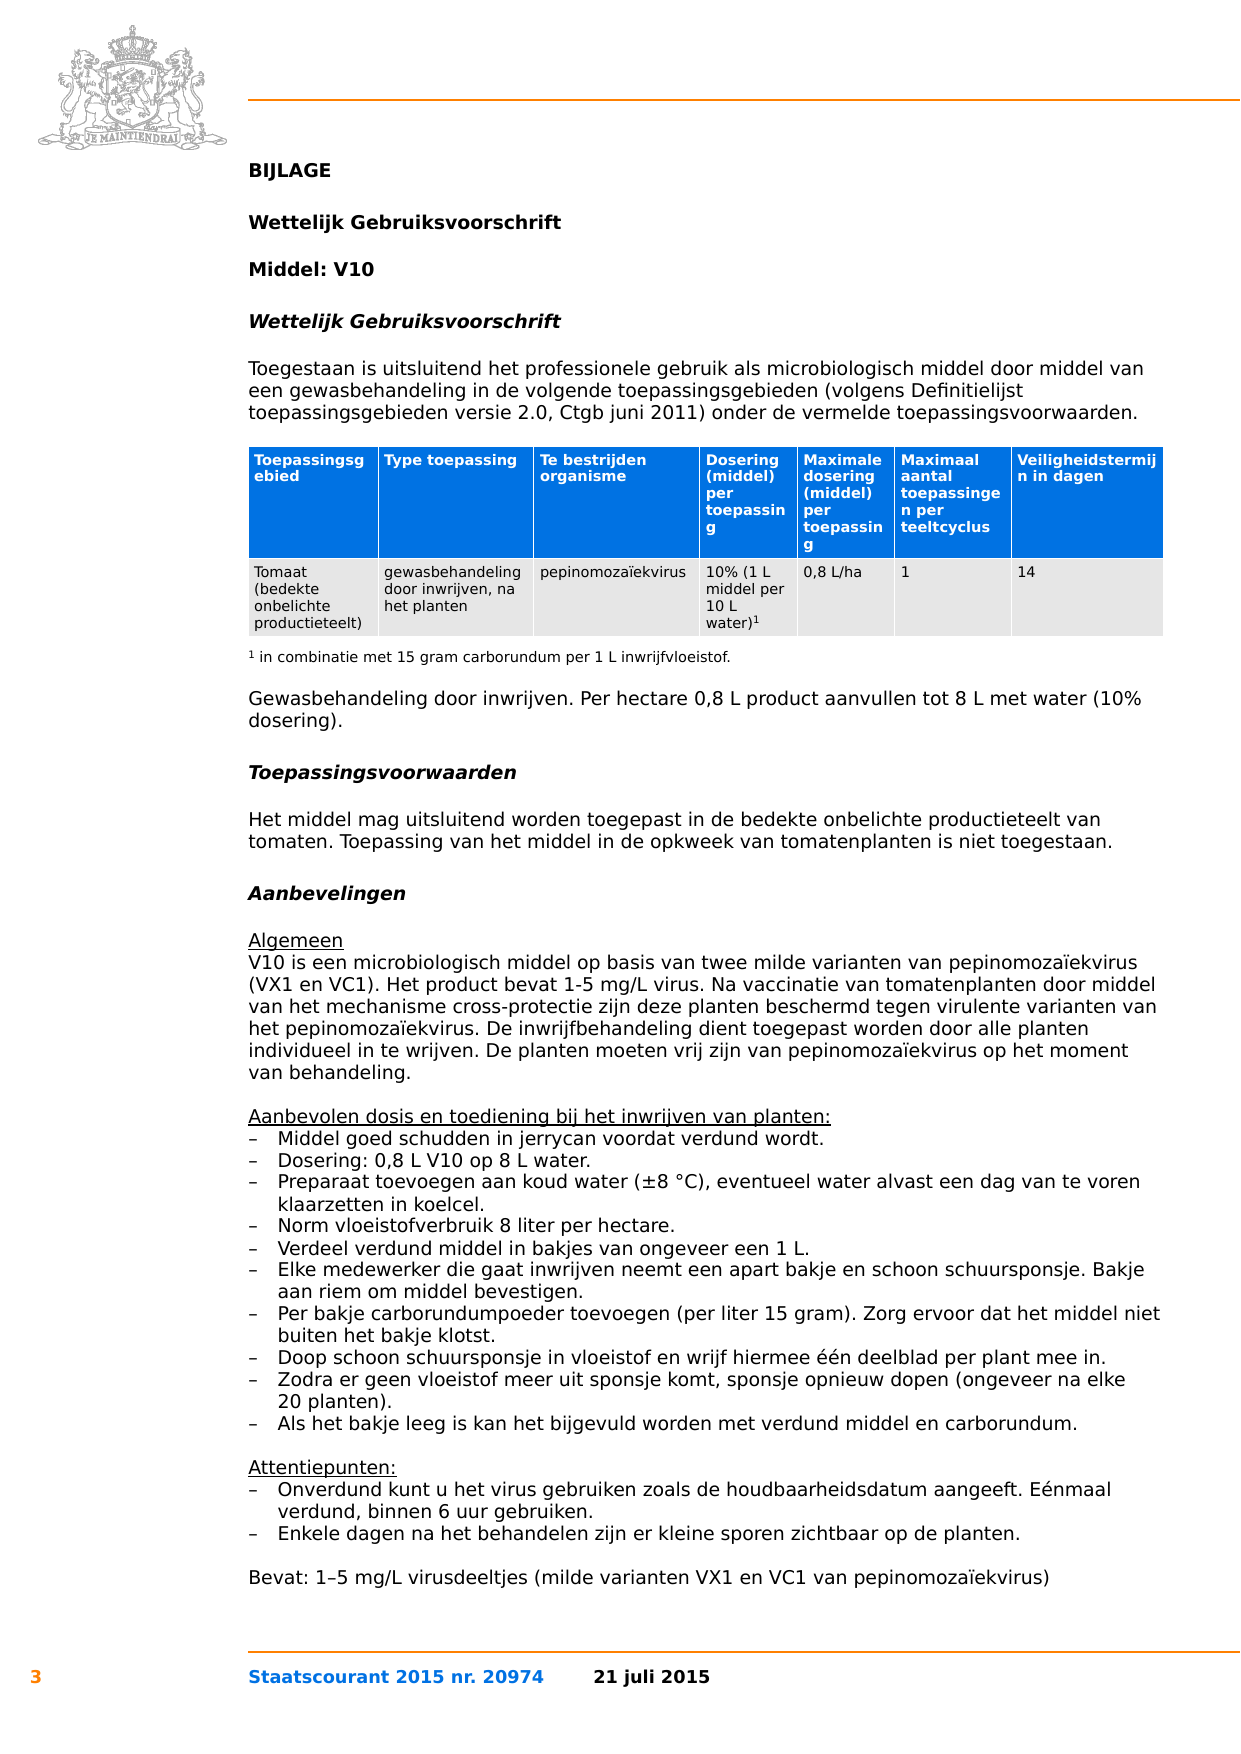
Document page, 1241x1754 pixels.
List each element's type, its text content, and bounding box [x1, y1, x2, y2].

picture [38, 25, 227, 150]
table_header Maximale dosering (middel) per toepassing [798, 447, 894, 558]
subtitle BIJLAGE [248, 160, 1163, 182]
table_cell 14 [1012, 559, 1163, 636]
table_header Type toepassing [379, 447, 533, 558]
text Gewasbehandeling door inwrijven. Per hectare 0,8 L product aanvullen tot 8 L met water (10% dosering). [248, 688, 1163, 732]
text – Doop schoon schuursponsje in vloeistof en wrijf hiermee één deelblad per plant mee in. [248, 1347, 1163, 1369]
text Toegestaan is uitsluitend het professionele gebruik als microbiologisch middel door middel van een gewasbehandeling in de volgende toepassingsgebieden (volgens Definitielijst toepassingsgebieden versie 2.0, Ctgb juni 2011) onder de vermelde toepassingsvoorwaarden. [248, 358, 1163, 424]
text – Dosering: 0,8 L V10 op 8 L water. [248, 1149, 1163, 1171]
text – Onverdund kunt u het virus gebruiken zoals de houdbaarheidsdatum aangeeft. Eénmaal verdund, binnen 6 uur gebruiken. [248, 1479, 1163, 1523]
text – Enkele dagen na het behandelen zijn er kleine sporen zichtbaar op de planten. [248, 1523, 1163, 1545]
text – Preparaat toevoegen aan koud water (±8 °C), eventueel water alvast een dag van te voren klaarzetten in koelcel. [248, 1171, 1163, 1215]
table_header Dosering (middel) per toepassing [700, 447, 797, 558]
table_cell 1 [895, 559, 1011, 636]
table_header Te bestrijden organisme [534, 447, 699, 558]
text Bevat: 1–5 mg/L virusdeeltjes (milde varianten VX1 en VC1 van pepinomozaïekvirus) [248, 1567, 1163, 1589]
subtitle Toepassingsvoorwaarden [248, 762, 1163, 784]
text Het middel mag uitsluitend worden toegepast in de bedekte onbelichte productieteelt van tomaten. Toepassing van het middel in de opkweek van tomatenplanten is niet toegestaan. [248, 809, 1163, 853]
table_cell pepinomozaïekvirus [534, 559, 699, 636]
text – Als het bakje leeg is kan het bijgevuld worden met verdund middel en carborundum. [248, 1413, 1163, 1435]
text – Norm vloeistofverbruik 8 liter per hectare. [248, 1215, 1163, 1237]
table_cell gewasbehandeling door inwrijven, na het planten [379, 559, 533, 636]
text – Middel goed schudden in jerrycan voordat verdund wordt. [248, 1127, 1163, 1149]
table_cell 1 in combinatie met 15 gram carborundum per 1 L inwrijfvloeistof. [248, 637, 1163, 666]
table_header Veiligheidstermijn in dagen [1012, 447, 1163, 558]
table_cell 10% (1 L middel per 10 L water)1 [700, 559, 797, 636]
text – Zodra er geen vloeistof meer uit sponsje komt, sponsje opnieuw dopen (ongeveer na elke 20 planten). [248, 1369, 1163, 1413]
text V10 is een microbiologisch middel op basis van twee milde varianten van pepinomozaïekvirus (VX1 en VC1). Het product bevat 1-5 mg/L virus. Na vaccinatie van tomatenplanten door middel van het mechanisme cross-protectie zijn deze planten beschermd tegen virulente varianten van het pepinomozaïekvirus. De inwrijfbehandeling dient toegepast worden door alle planten individueel in te wrijven. De planten moeten vrij zijn van pepinomozaïekvirus op het moment van behandeling. [248, 952, 1163, 1084]
table_cell 0,8 L/ha [798, 559, 894, 636]
text Algemeen [248, 930, 1163, 952]
table_header Toepassingsgebied [249, 447, 378, 558]
table_cell Tomaat (bedekte onbelichte productieteelt) [249, 559, 378, 636]
text Aanbevolen dosis en toediening bij het inwrijven van planten: [248, 1106, 1163, 1127]
table_header Maximaal aantal toepassingen per teeltcyclus [895, 447, 1011, 558]
text Attentiepunten: [248, 1457, 1163, 1479]
text – Per bakje carborundumpoeder toevoegen (per liter 15 gram). Zorg ervoor dat het middel niet buiten het bakje klotst. [248, 1303, 1163, 1347]
text – Verdeel verdund middel in bakjes van ongeveer een 1 L. [248, 1237, 1163, 1259]
text Middel: V10 [248, 259, 1163, 281]
subtitle Aanbevelingen [248, 883, 1163, 905]
text – Elke medewerker die gaat inwrijven neemt een apart bakje en schoon schuursponsje. Bakje aan riem om middel bevestigen. [248, 1259, 1163, 1303]
subtitle Wettelijk Gebruiksvoorschrift [248, 212, 1163, 234]
subtitle Wettelijk Gebruiksvoorschrift [248, 311, 1163, 333]
